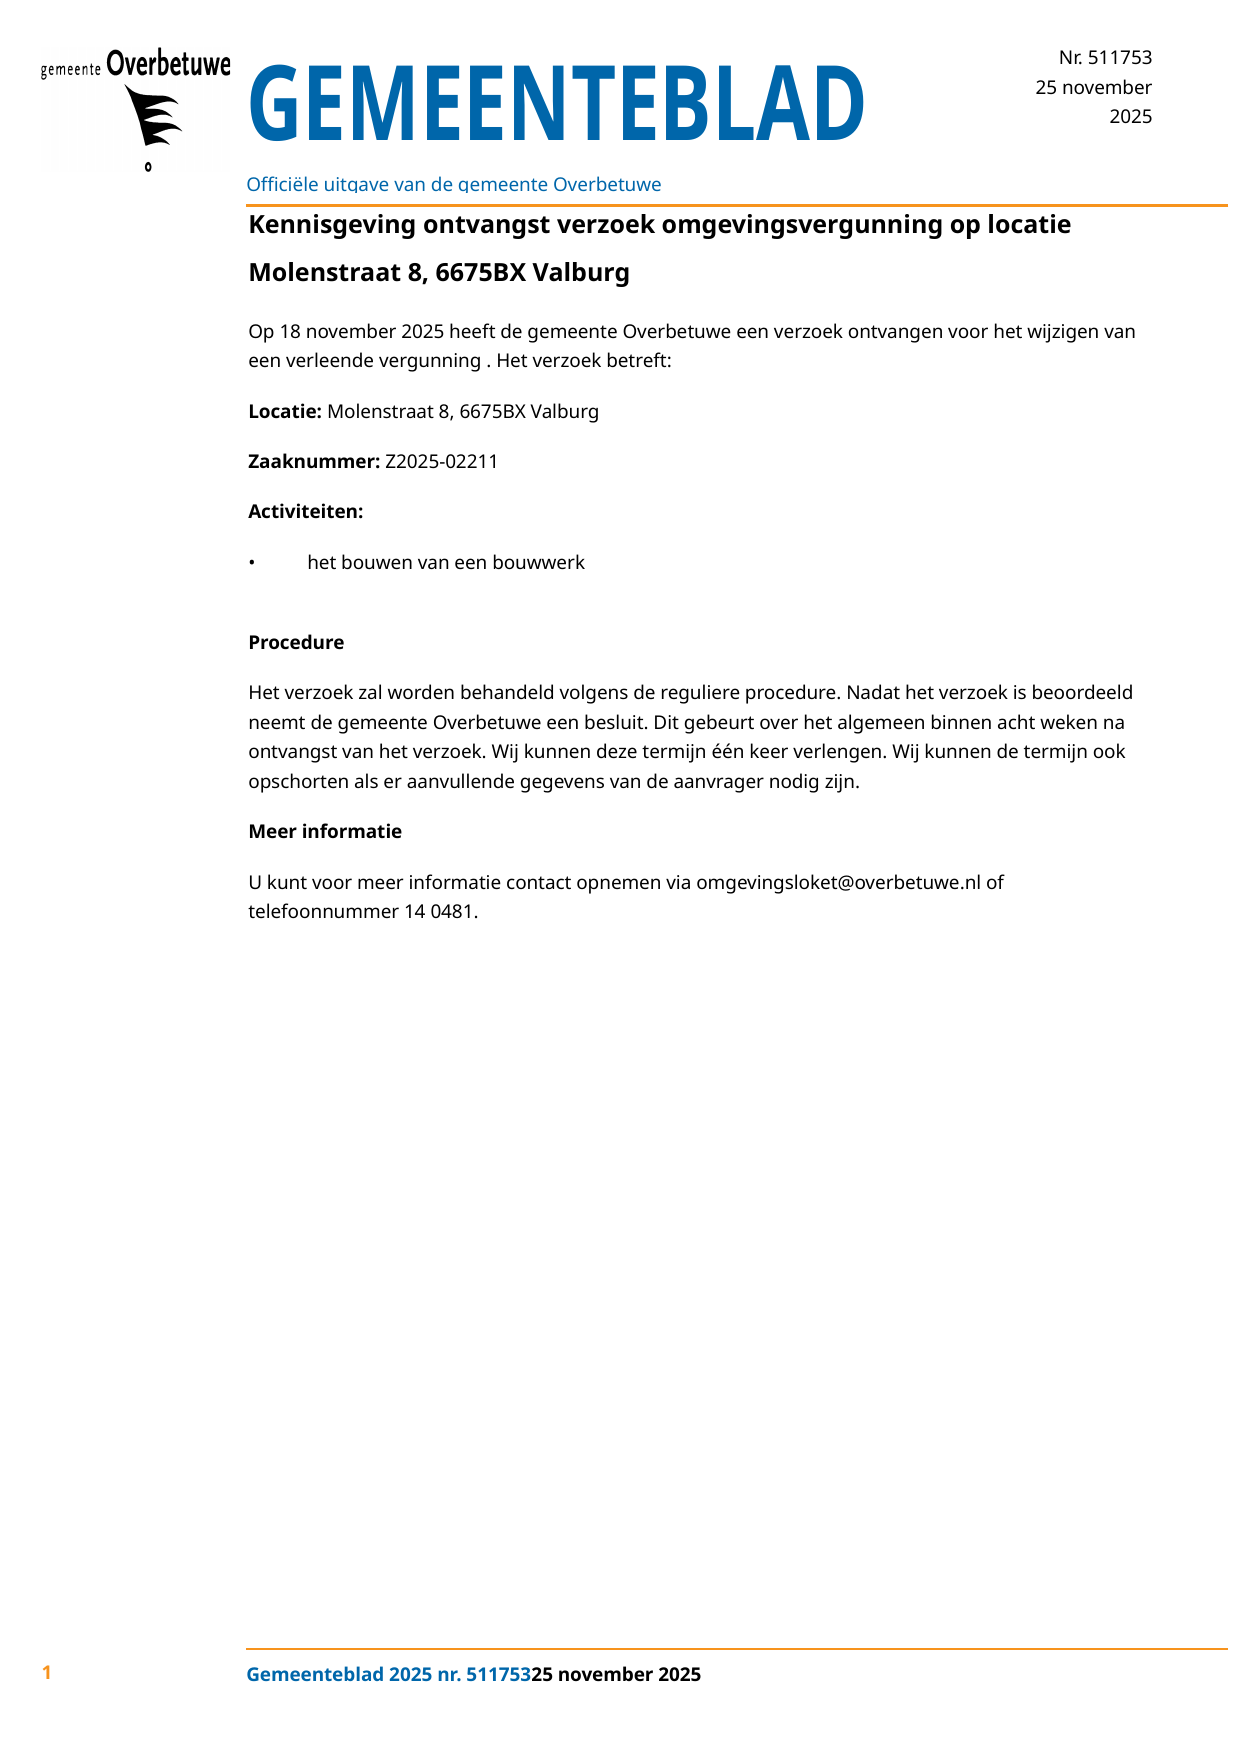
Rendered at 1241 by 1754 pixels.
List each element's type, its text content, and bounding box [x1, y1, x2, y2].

text Procedure [248, 629, 1152, 655]
text Locatie: Molenstraat 8, 6675BX Valburg [248, 398, 1152, 424]
picture [41, 47, 231, 172]
list het bouwen van een bouwwerk [248, 549, 1152, 575]
text Kennisgeving ontvangst verzoek omgevingsvergunning op locatie Molenstraat 8, 6675BX Valburg [248, 207, 1152, 288]
text U kunt voor meer informatie contact opnemen via omgevingsloket@overbetuwe.nl of telefoonnummer 14 0481. [248, 869, 1152, 924]
text Op 18 november 2025 heeft de gemeente Overbetuwe een verzoek ontvangen voor het wijzigen van een verleende vergunning . Het verzoek betreft: [248, 318, 1152, 373]
text Activiteiten: [248, 499, 1152, 524]
text Zaaknummer: Z2025-02211 [248, 448, 1152, 474]
text Meer informatie [248, 819, 1152, 844]
text Het verzoek zal worden behandeld volgens de reguliere procedure. Nadat het verzoek is beoordeeld neemt de gemeente Overbetuwe een besluit. Dit gebeurt over het algemeen binnen acht weken na ontvangst van het verzoek. Wij kunnen deze termijn één keer verlengen. Wij kunnen de termijn ook opschorten als er aanvullende gegevens van de aanvrager nodig zijn. [248, 679, 1152, 794]
